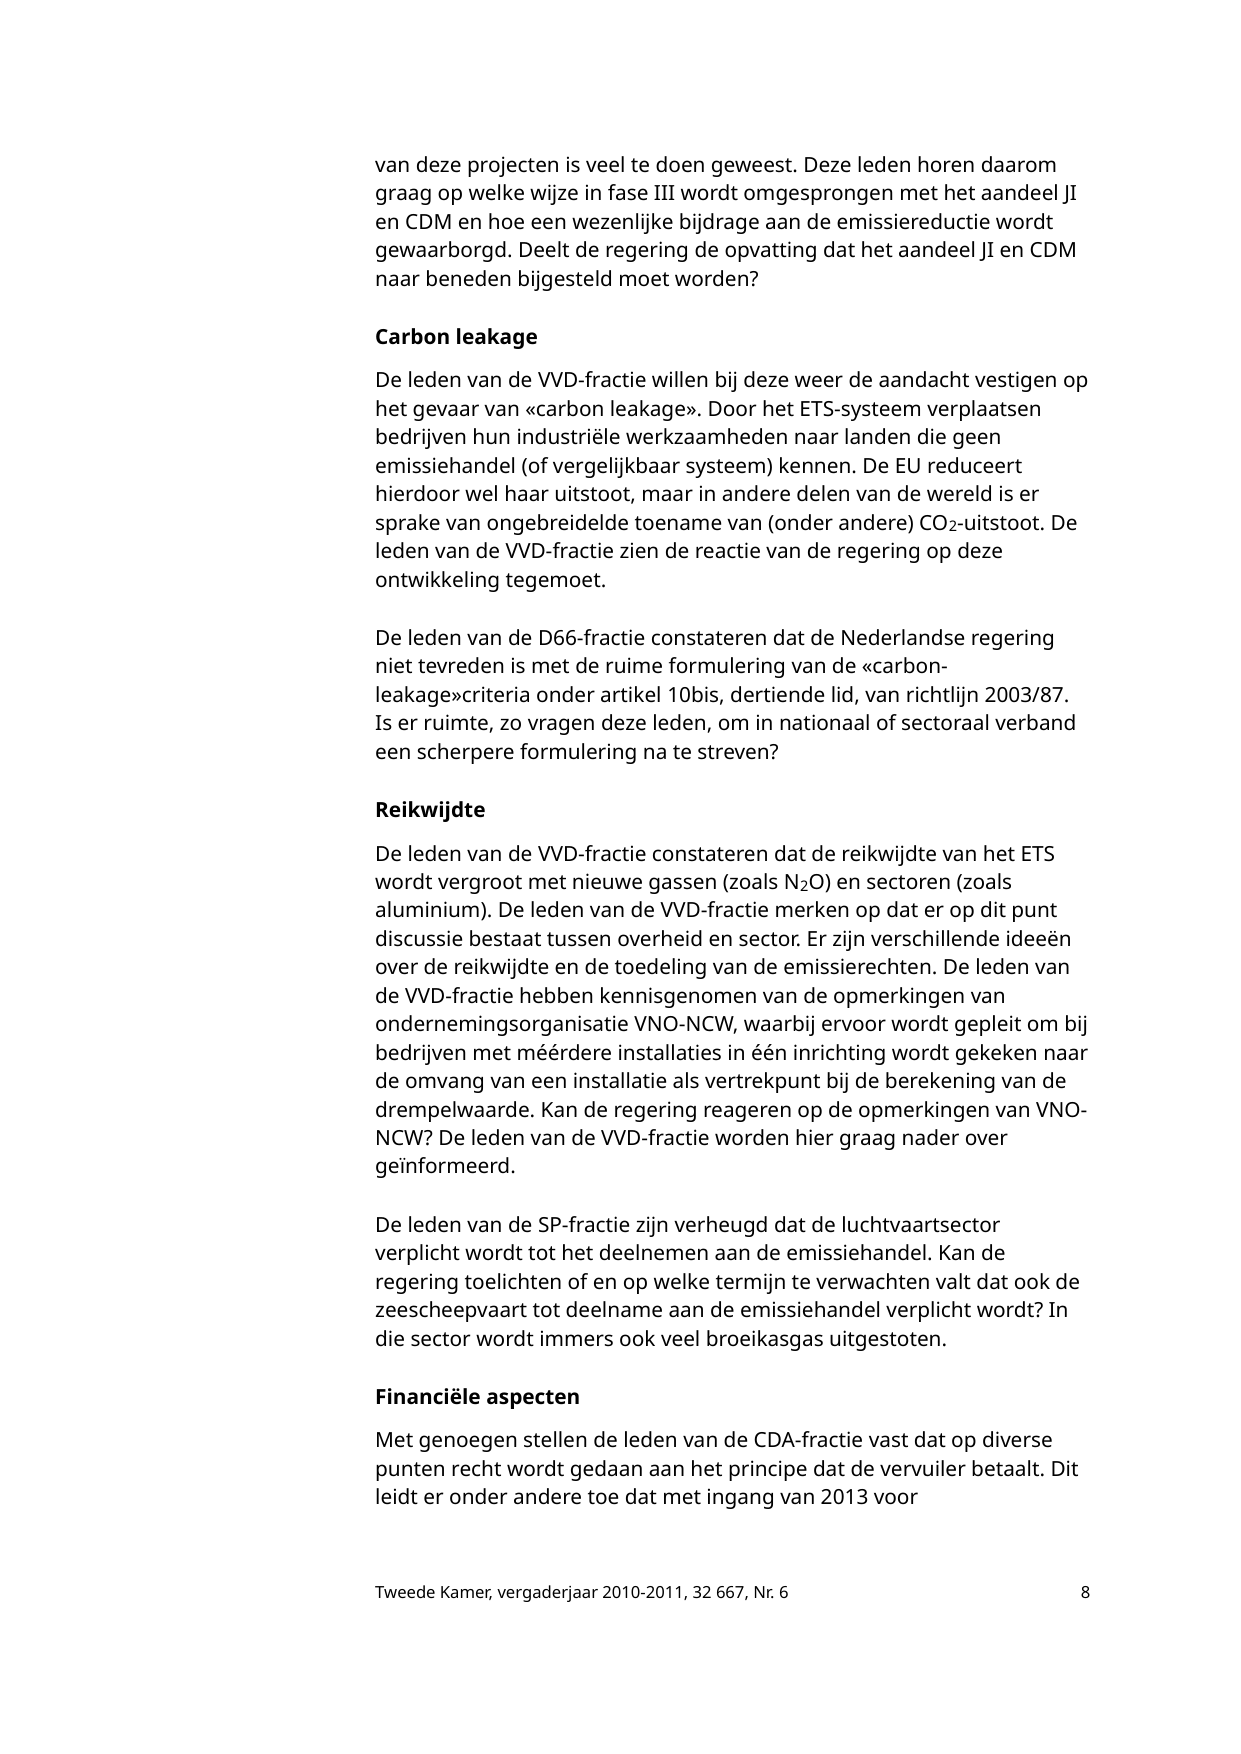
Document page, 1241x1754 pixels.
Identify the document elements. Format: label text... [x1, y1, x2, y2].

text Met genoegen stellen de leden van de CDA-fractie vast dat op diverse punten recht wordt gedaan aan het principe dat de vervuiler betaalt. Dit leidt er onder andere toe dat met ingang van 2013 voor [375, 1426, 1090, 1511]
text van deze projecten is veel te doen geweest. Deze leden horen daarom graag op welke wijze in fase III wordt omgesprongen met het aandeel JI en CDM en hoe een wezenlijke bijdrage aan de emissiereductie wordt gewaarborgd. Deelt de regering de opvatting dat het aandeel JI en CDM naar beneden bijgesteld moet worden? [375, 150, 1090, 292]
text De leden van de VVD-fractie constateren dat de reikwijdte van het ETS wordt vergroot met nieuwe gassen (zoals N2O) en sectoren (zoals aluminium). De leden van de VVD-fractie merken op dat er op dit punt discussie bestaat tussen overheid en sector. Er zijn verschillende ideeën over de reikwijdte en de toedeling van de emissierechten. De leden van de VVD-fractie hebben kennisgenomen van de opmerkingen van ondernemingsorganisatie VNO-NCW, waarbij ervoor wordt gepleit om bij bedrijven met méérdere installaties in één inrichting wordt gekeken naar de omvang van een installatie als vertrekpunt bij de berekening van de drempelwaarde. Kan de regering reageren op de opmerkingen van VNO-NCW? De leden van de VVD-fractie worden hier graag nader over geïnformeerd. [375, 839, 1090, 1180]
text Reikwijdte [375, 795, 1090, 824]
text De leden van de D66-fractie constateren dat de Nederlandse regering niet tevreden is met de ruime formulering van de «carbon-leakage»criteria onder artikel 10bis, dertiende lid, van richtlijn 2003/87. Is er ruimte, zo vragen deze leden, om in nationaal of sectoraal verband een scherpere formulering na te streven? [375, 623, 1090, 765]
text De leden van de VVD-fractie willen bij deze weer de aandacht vestigen op het gevaar van «carbon leakage». Door het ETS-systeem verplaatsen bedrijven hun industriële werkzaamheden naar landen die geen emissiehandel (of vergelijkbaar systeem) kennen. De EU reduceert hierdoor wel haar uitstoot, maar in andere delen van de wereld is er sprake van ongebreidelde toename van (onder andere) CO2-uitstoot. De leden van de VVD-fractie zien de reactie van de regering op deze ontwikkeling tegemoet. [375, 366, 1090, 593]
text De leden van de SP-fractie zijn verheugd dat de luchtvaartsector verplicht wordt tot het deelnemen aan de emissiehandel. Kan de regering toelichten of en op welke termijn te verwachten valt dat ook de zeescheepvaart tot deelname aan de emissiehandel verplicht wordt? In die sector wordt immers ook veel broeikasgas uitgestoten. [375, 1210, 1090, 1352]
text Carbon leakage [375, 322, 1090, 351]
text Financiële aspecten [375, 1382, 1090, 1411]
